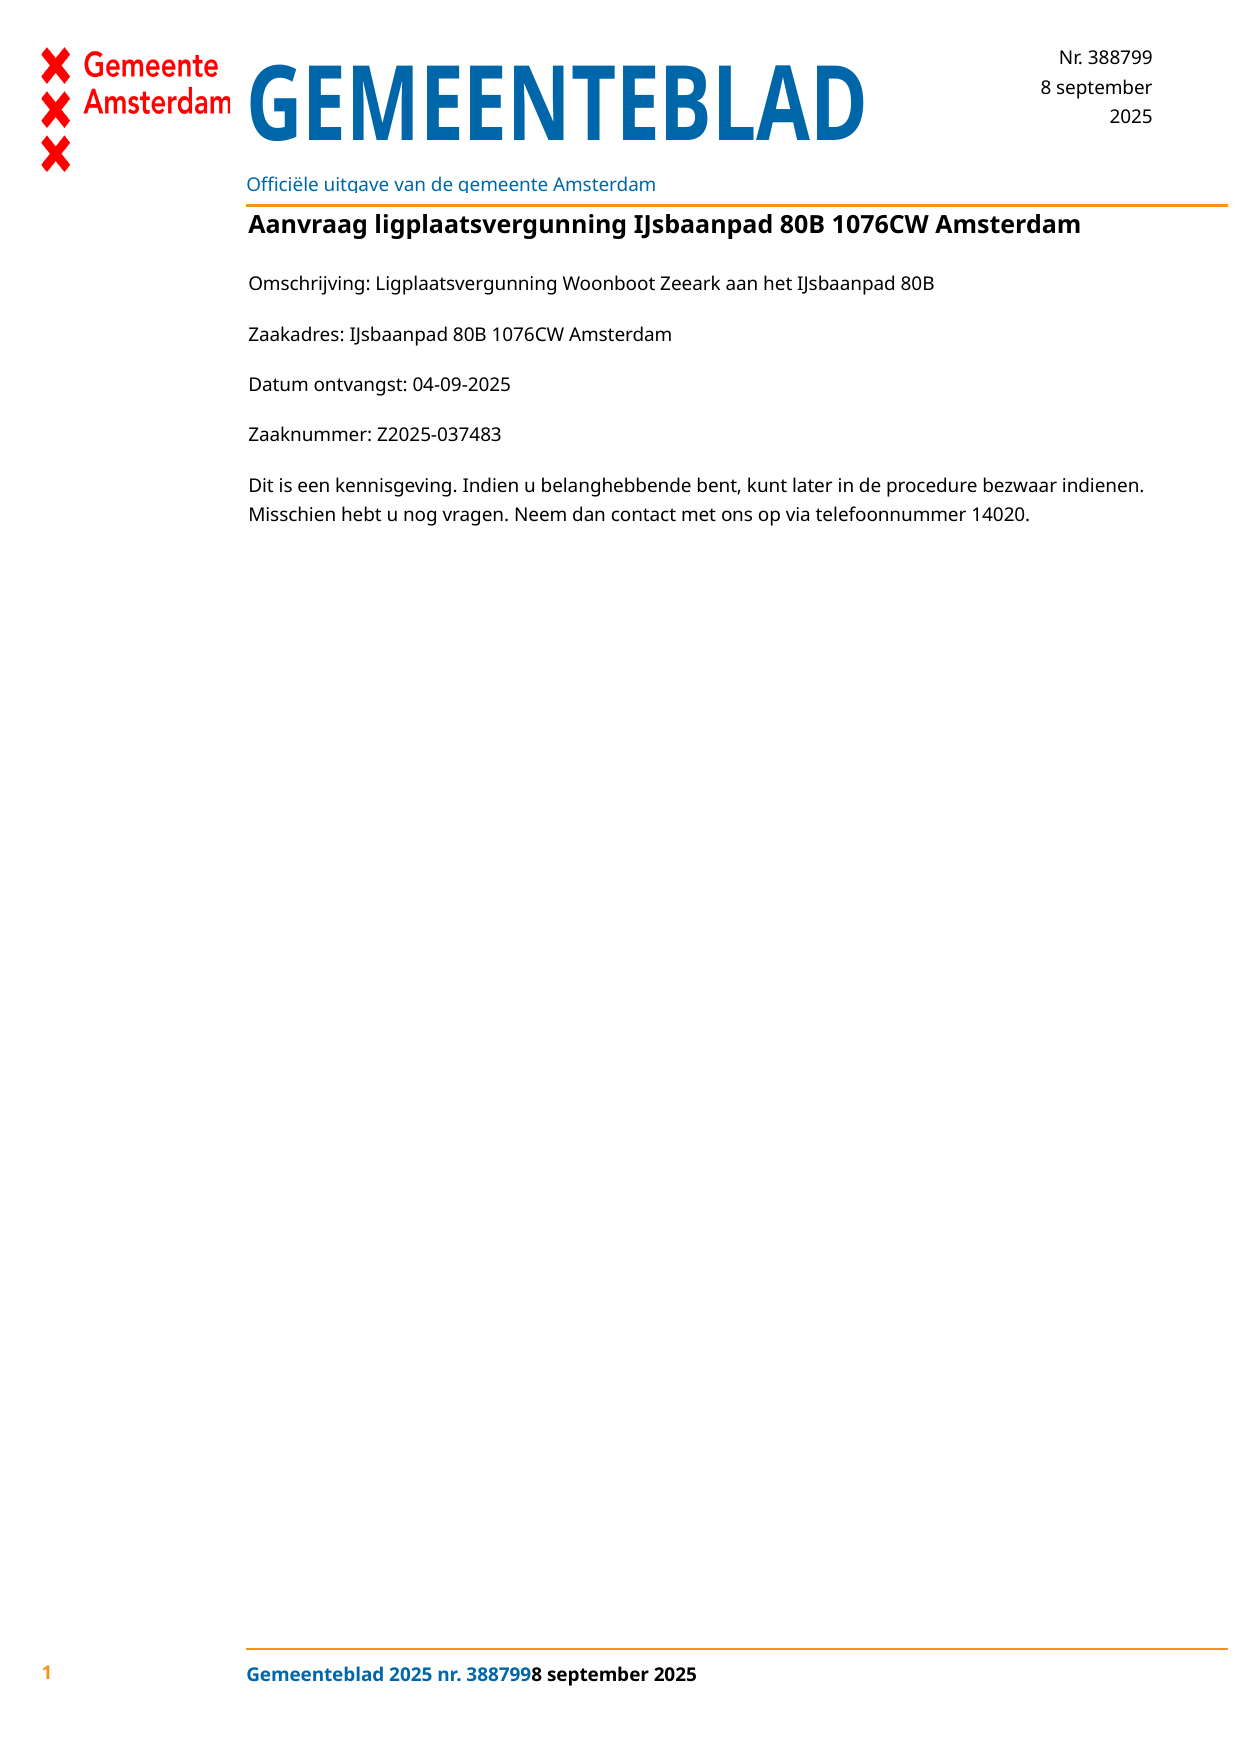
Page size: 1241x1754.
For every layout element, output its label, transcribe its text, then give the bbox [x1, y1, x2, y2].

text Zaaknummer: Z2025-037483 [248, 422, 1152, 447]
text Datum ontvangst: 04-09-2025 [248, 371, 1152, 397]
picture [41, 47, 231, 172]
text Omschrijving: Ligplaatsvergunning Woonboot Zeeark aan het IJsbaanpad 80B [248, 270, 1152, 296]
text Zaakadres: IJsbaanpad 80B 1076CW Amsterdam [248, 321, 1152, 346]
text Dit is een kennisgeving. Indien u belanghebbende bent, kunt later in de procedure bezwaar indienen. Misschien hebt u nog vragen. Neem dan contact met ons op via telefoonnummer 14020. [248, 472, 1152, 527]
text Aanvraag ligplaatsvergunning IJsbaanpad 80B 1076CW Amsterdam [248, 207, 1152, 241]
